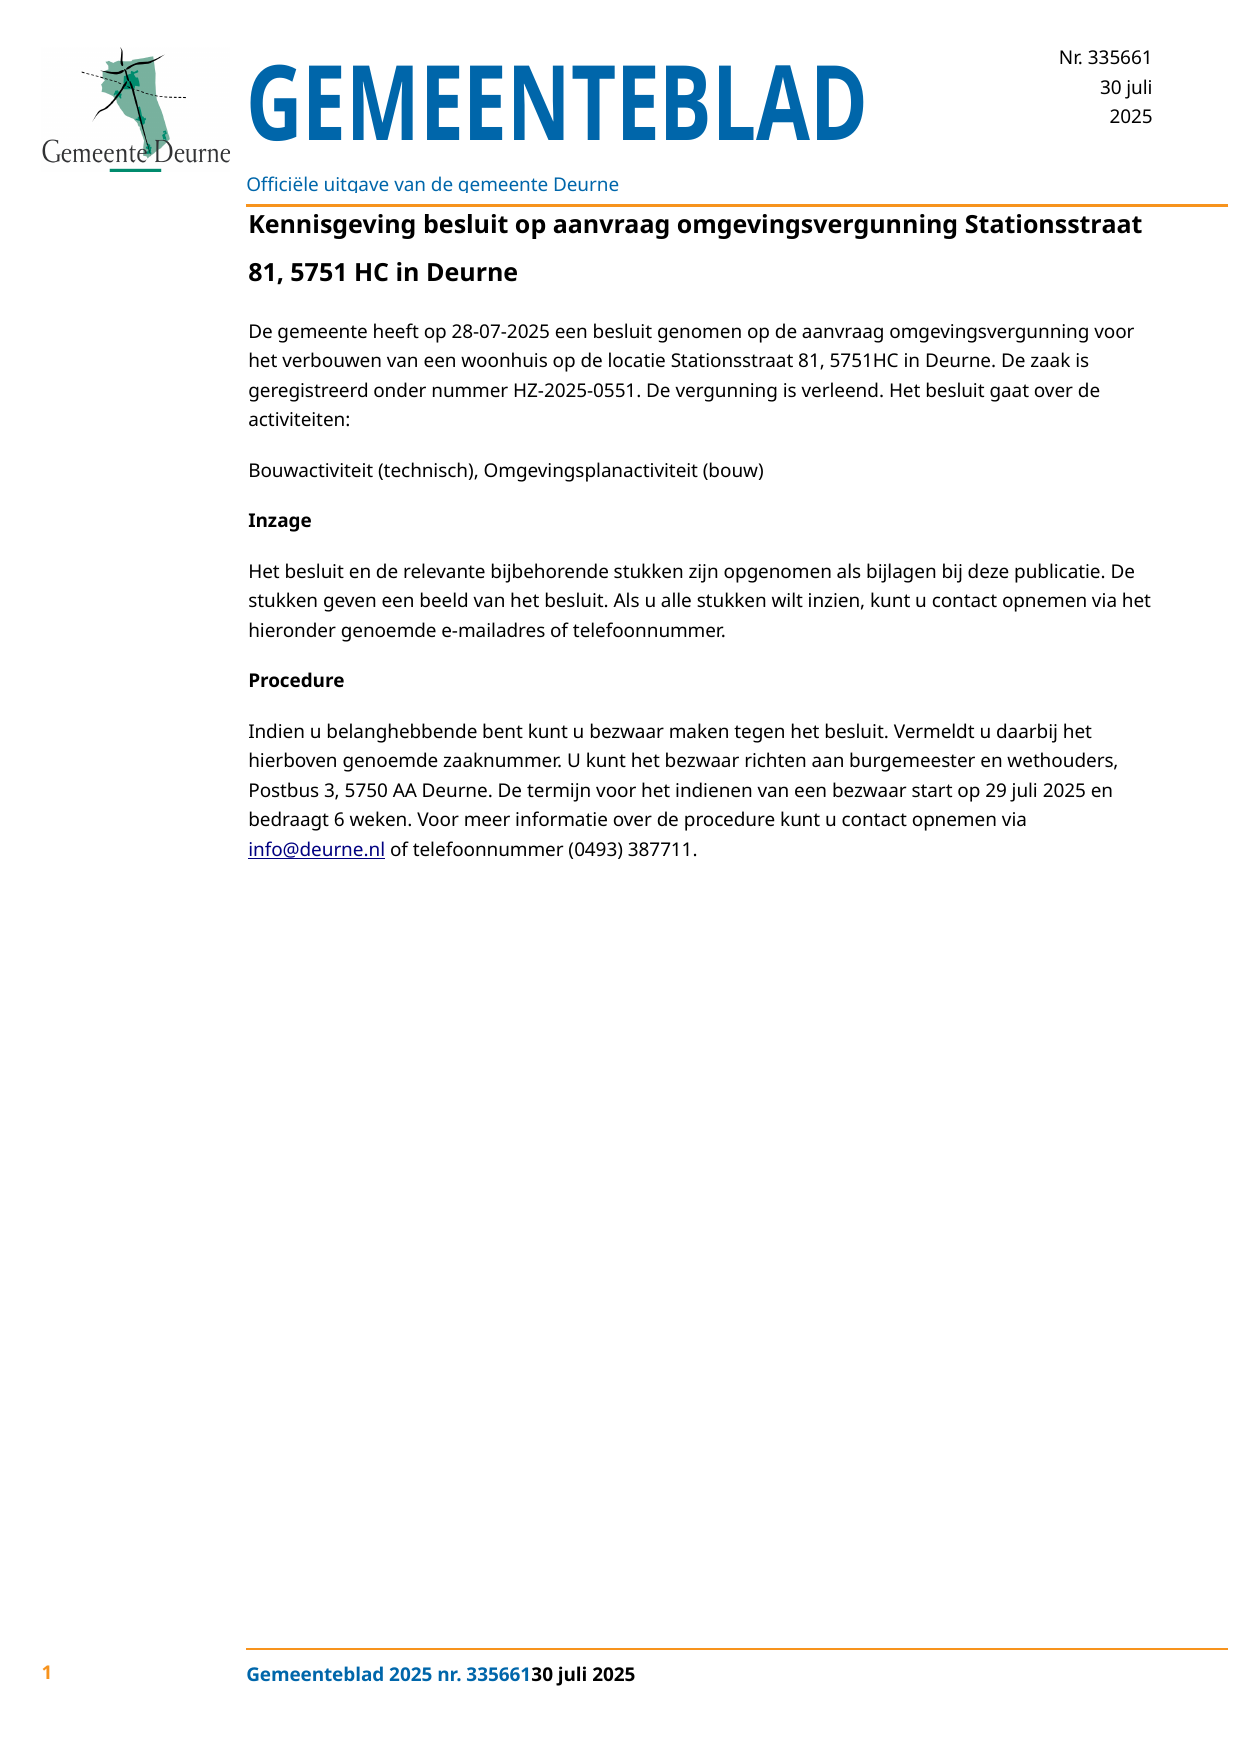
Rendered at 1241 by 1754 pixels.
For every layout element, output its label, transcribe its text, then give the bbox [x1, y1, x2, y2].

text Inzage [248, 507, 1152, 533]
text Bouwactiviteit (technisch), Omgevingsplanactiviteit (bouw) [248, 457, 1152, 483]
text Procedure [248, 667, 1152, 693]
text Indien u belanghebbende bent kunt u bezwaar maken tegen het besluit. Vermeldt u daarbij het hierboven genoemde zaaknummer. U kunt het bezwaar richten aan burgemeester en wethouders, Postbus 3, 5750 AA Deurne. De termijn voor het indienen van een bezwaar start op 29 juli 2025 en bedraagt 6 weken. Voor meer informatie over de procedure kunt u contact opnemen via info@deurne.nl of telefoonnummer (0493) 387711. [248, 718, 1152, 862]
text De gemeente heeft op 28-07-2025 een besluit genomen op de aanvraag omgevingsvergunning voor het verbouwen van een woonhuis op de locatie Stationsstraat 81, 5751HC in Deurne. De zaak is geregistreerd onder nummer HZ-2025-0551. De vergunning is verleend. Het besluit gaat over de activiteiten: [248, 318, 1152, 432]
text Kennisgeving besluit op aanvraag omgevingsvergunning Stationsstraat 81, 5751 HC in Deurne [248, 207, 1152, 288]
picture [41, 47, 231, 172]
text Het besluit en de relevante bijbehorende stukken zijn opgenomen als bijlagen bij deze publicatie. De stukken geven een beeld van het besluit. Als u alle stukken wilt inzien, kunt u contact opnemen via het hieronder genoemde e-mailadres of telefoonnummer. [248, 558, 1152, 643]
